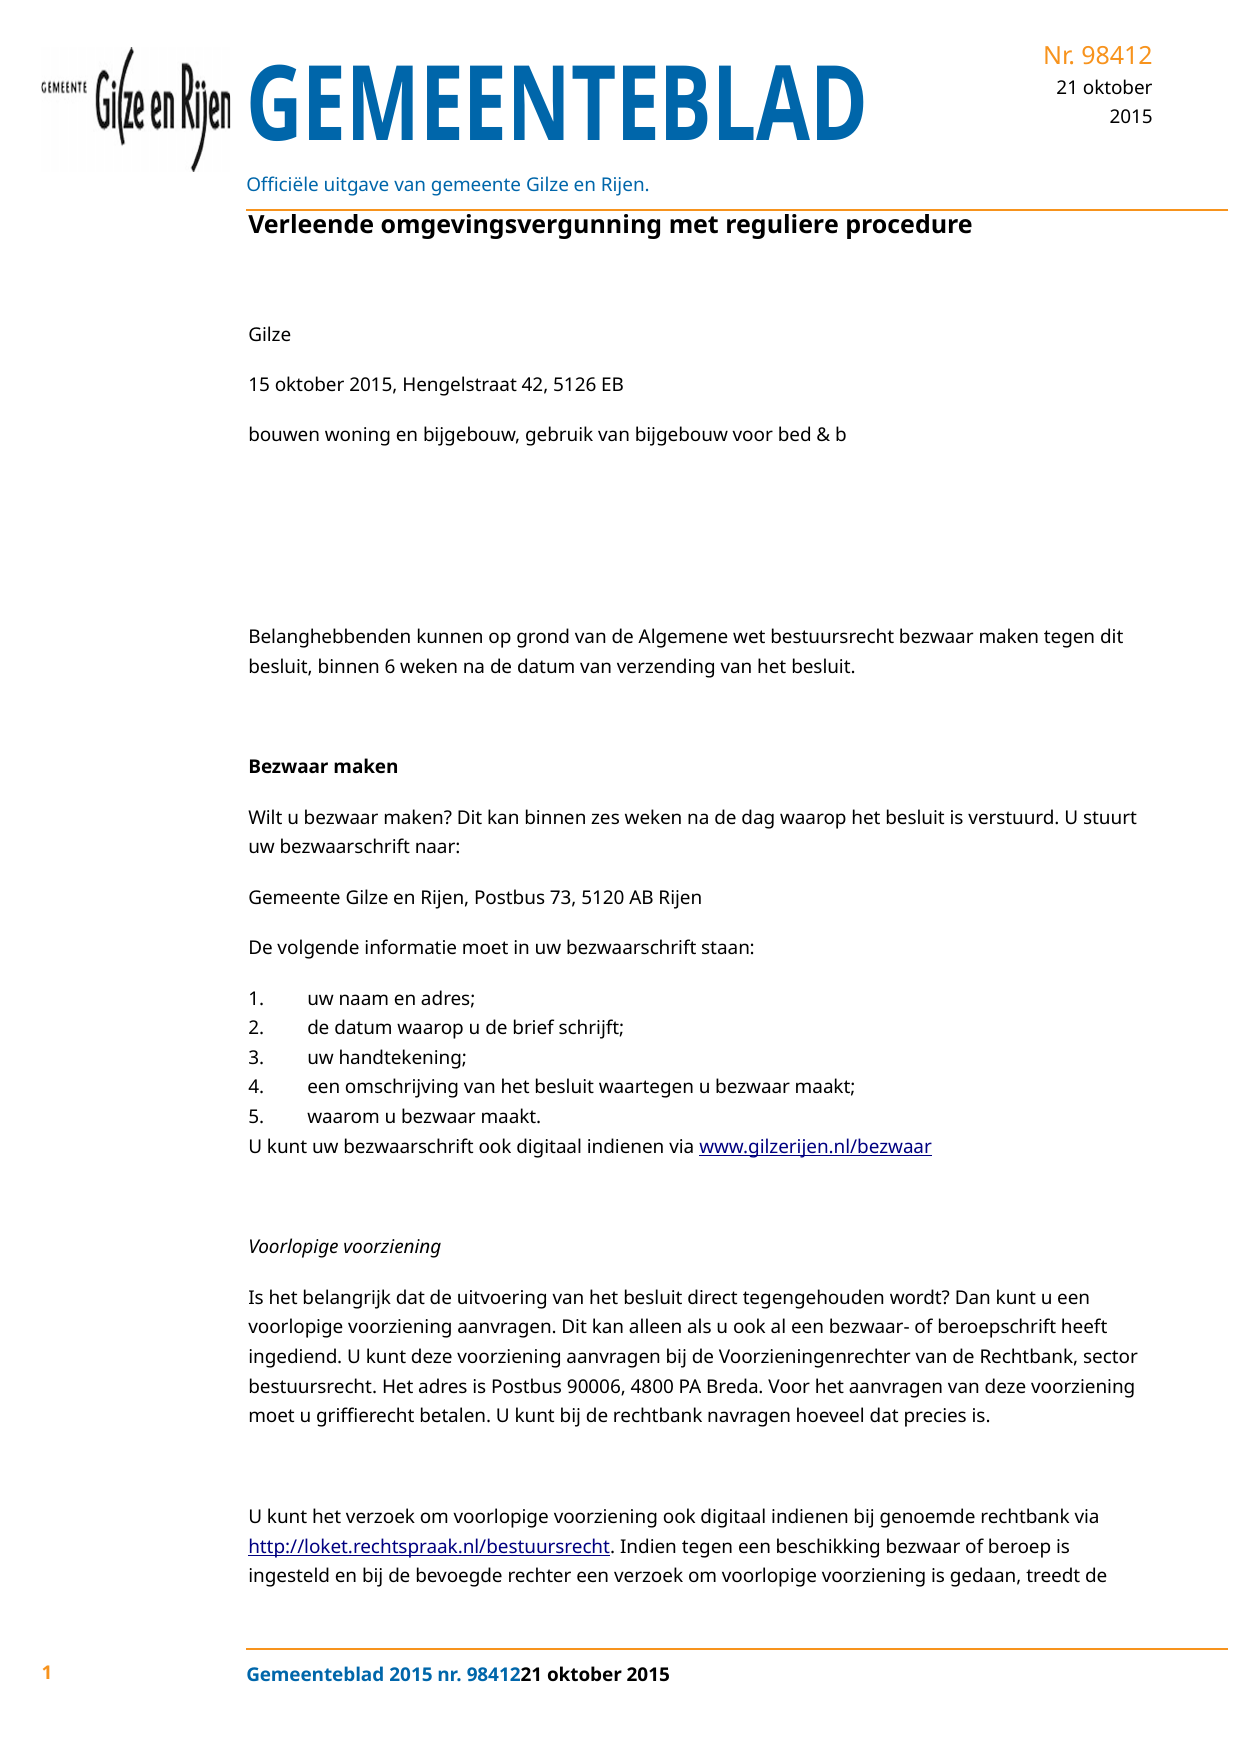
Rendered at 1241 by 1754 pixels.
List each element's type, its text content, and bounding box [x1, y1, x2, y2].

text U kunt het verzoek om voorlopige voorziening ook digitaal indienen bij genoemde rechtbank via http://loket.rechtspraak.nl/bestuursrecht. Indien tegen een beschikking bezwaar of beroep is ingesteld en bij de bevoegde rechter een verzoek om voorlopige voorziening is gedaan, treedt de [248, 1503, 1152, 1588]
text U kunt uw bezwaarschrift ook digitaal indienen via www.gilzerijen.nl/bezwaar [248, 1133, 1152, 1158]
list de datum waarop u de brief schrijft; [248, 1014, 1152, 1040]
text Wilt u bezwaar maken? Dit kan binnen zes weken na de dag waarop het besluit is verstuurd. U stuurt uw bezwaarschrift naar: [248, 804, 1152, 859]
text Gilze [248, 321, 1152, 346]
text Belanghebbenden kunnen op grond van de Algemene wet bestuursrecht bezwaar maken tegen dit besluit, binnen 6 weken na de datum van verzending van het besluit. [248, 623, 1152, 678]
text Verleende omgevingsvergunning met reguliere procedure [248, 211, 1152, 241]
text Bezwaar maken [248, 754, 1152, 779]
text Voorlopige voorziening [248, 1234, 1152, 1259]
text Gemeente Gilze en Rijen, Postbus 73, 5120 AB Rijen [248, 884, 1152, 910]
text bouwen woning en bijgebouw, gebruik van bijgebouw voor bed & b [248, 422, 1152, 447]
text 15 oktober 2015, Hengelstraat 42, 5126 EB [248, 371, 1152, 397]
picture [41, 47, 231, 172]
list een omschrijving van het besluit waartegen u bezwaar maakt; [248, 1074, 1152, 1099]
text Is het belangrijk dat de uitvoering van het besluit direct tegengehouden wordt? Dan kunt u een voorlopige voorziening aanvragen. Dit kan alleen als u ook al een bezwaar- of beroepschrift heeft ingediend. U kunt deze voorziening aanvragen bij de Voorzieningenrechter van de Rechtbank, sector bestuursrecht. Het adres is Postbus 90006, 4800 PA Breda. Voor het aanvragen van deze voorziening moet u griffierecht betalen. U kunt bij de rechtbank navragen hoeveel dat precies is. [248, 1284, 1152, 1428]
list uw naam en adres; [248, 985, 1152, 1011]
list waarom u bezwaar maakt. [248, 1103, 1152, 1129]
list uw handtekening; [248, 1044, 1152, 1070]
text De volgende informatie moet in uw bezwaarschrift staan: [248, 934, 1152, 960]
